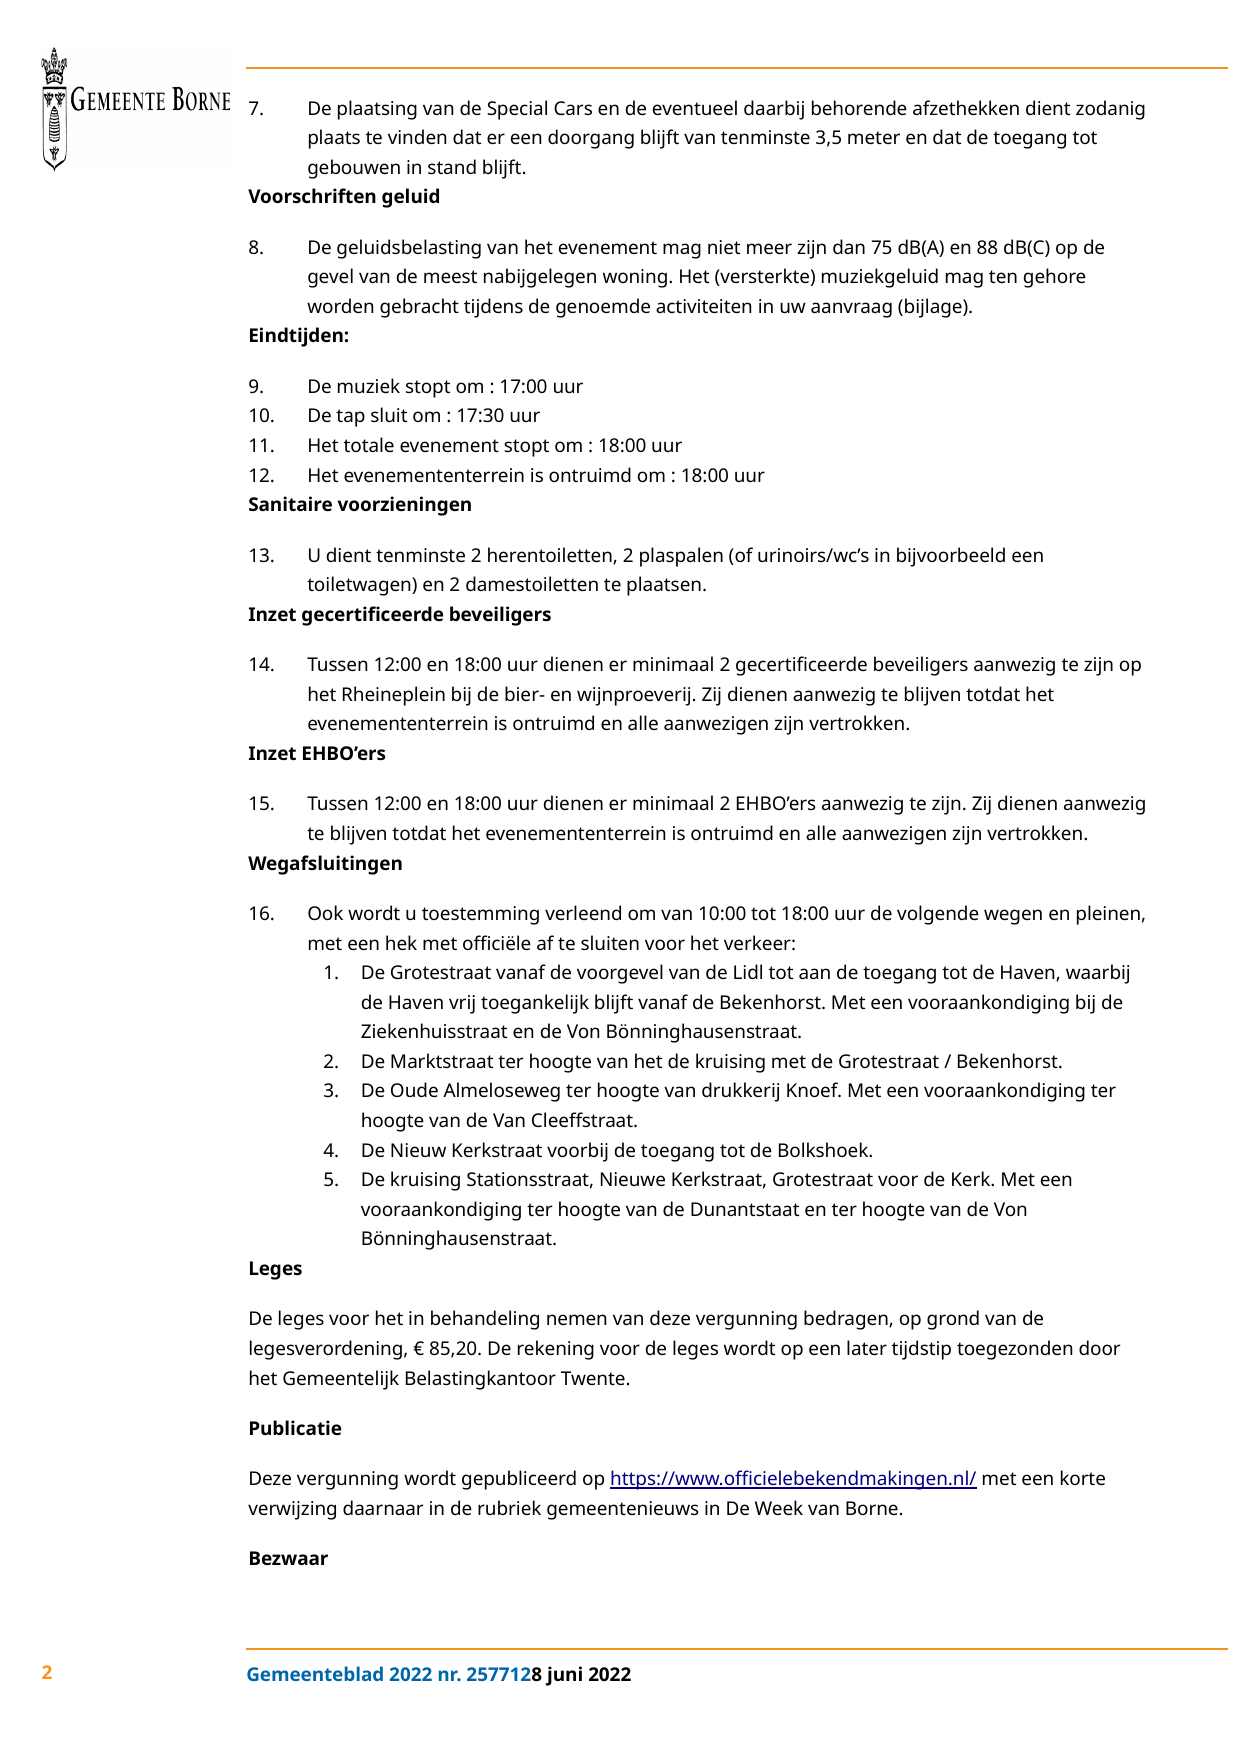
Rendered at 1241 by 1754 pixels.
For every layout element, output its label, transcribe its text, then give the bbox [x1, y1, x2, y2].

text De leges voor het in behandeling nemen van deze vergunning bedragen, op grond van de legesverordening, € 85,20. De rekening voor de leges wordt op een later tijdstip toegezonden door het Gemeentelijk Belastingkantoor Twente. [248, 1306, 1152, 1391]
list De Grotestraat vanaf de voorgevel van de Lidl tot aan de toegang tot de Haven, waarbij de Haven vrij toegankelijk blijft vanaf de Bekenhorst. Met een vooraankondiging bij de Ziekenhuisstraat en de Von Bönninghausenstraat. [323, 959, 1152, 1044]
text Eindtijden: [248, 323, 1152, 348]
list Het evenemententerrein is ontruimd om : 18:00 uur [248, 462, 1152, 488]
text Sanitaire voorzieningen [248, 491, 1152, 517]
list De muziek stopt om : 17:00 uur [248, 373, 1152, 399]
text Deze vergunning wordt gepubliceerd op https://www.officielebekendmakingen.nl/ met een korte verwijzing daarnaar in de rubriek gemeentenieuws in De Week van Borne. [248, 1466, 1152, 1521]
list Het totale evenement stopt om : 18:00 uur [248, 432, 1152, 458]
text Wegafsluitingen [248, 850, 1152, 876]
list De tap sluit om : 17:30 uur [248, 403, 1152, 428]
list De Nieuw Kerkstraat voorbij de toegang tot de Bolkshoek. [323, 1137, 1152, 1163]
text Voorschriften geluid [248, 183, 1152, 209]
text Publicatie [248, 1415, 1152, 1441]
picture [41, 47, 231, 172]
list Tussen 12:00 en 18:00 uur dienen er minimaal 2 gecertificeerde beveiligers aanwezig te zijn op het Rheineplein bij de bier- en wijnproeverij. Zij dienen aanwezig te blijven totdat het evenemententerrein is ontruimd en alle aanwezigen zijn vertrokken. [248, 651, 1152, 736]
text Inzet EHBO’ers [248, 740, 1152, 766]
text Inzet gecertificeerde beveiligers [248, 601, 1152, 627]
list U dient tenminste 2 herentoiletten, 2 plaspalen (of urinoirs/wc’s in bijvoorbeeld een toiletwagen) en 2 damestoiletten te plaatsen. [248, 542, 1152, 597]
list Ook wordt u toestemming verleend om van 10:00 tot 18:00 uur de volgende wegen en pleinen, met een hek met officiële af te sluiten voor het verkeer: [248, 900, 1152, 956]
list De Oude Almeloseweg ter hoogte van drukkerij Knoef. Met een vooraankondiging ter hoogte van de Van Cleeffstraat. [323, 1078, 1152, 1133]
text Leges [248, 1255, 1152, 1281]
list De plaatsing van de Special Cars en de eventueel daarbij behorende afzethekken dient zodanig plaats te vinden dat er een doorgang blijft van tenminste 3,5 meter en dat de toegang tot gebouwen in stand blijft. [248, 95, 1152, 180]
list Tussen 12:00 en 18:00 uur dienen er minimaal 2 EHBO’ers aanwezig te zijn. Zij dienen aanwezig te blijven totdat het evenemententerrein is ontruimd en alle aanwezigen zijn vertrokken. [248, 791, 1152, 846]
list De kruising Stationsstraat, Nieuwe Kerkstraat, Grotestraat voor de Kerk. Met een vooraankondiging ter hoogte van de Dunantstaat en ter hoogte van de Von Bönninghausenstraat. [323, 1166, 1152, 1251]
text Bezwaar [248, 1546, 1152, 1571]
list De geluidsbelasting van het evenement mag niet meer zijn dan 75 dB(A) en 88 dB(C) op de gevel van de meest nabijgelegen woning. Het (versterkte) muziekgeluid mag ten gehore worden gebracht tijdens de genoemde activiteiten in uw aanvraag (bijlage). [248, 234, 1152, 319]
list De Marktstraat ter hoogte van het de kruising met de Grotestraat / Bekenhorst. [323, 1048, 1152, 1074]
